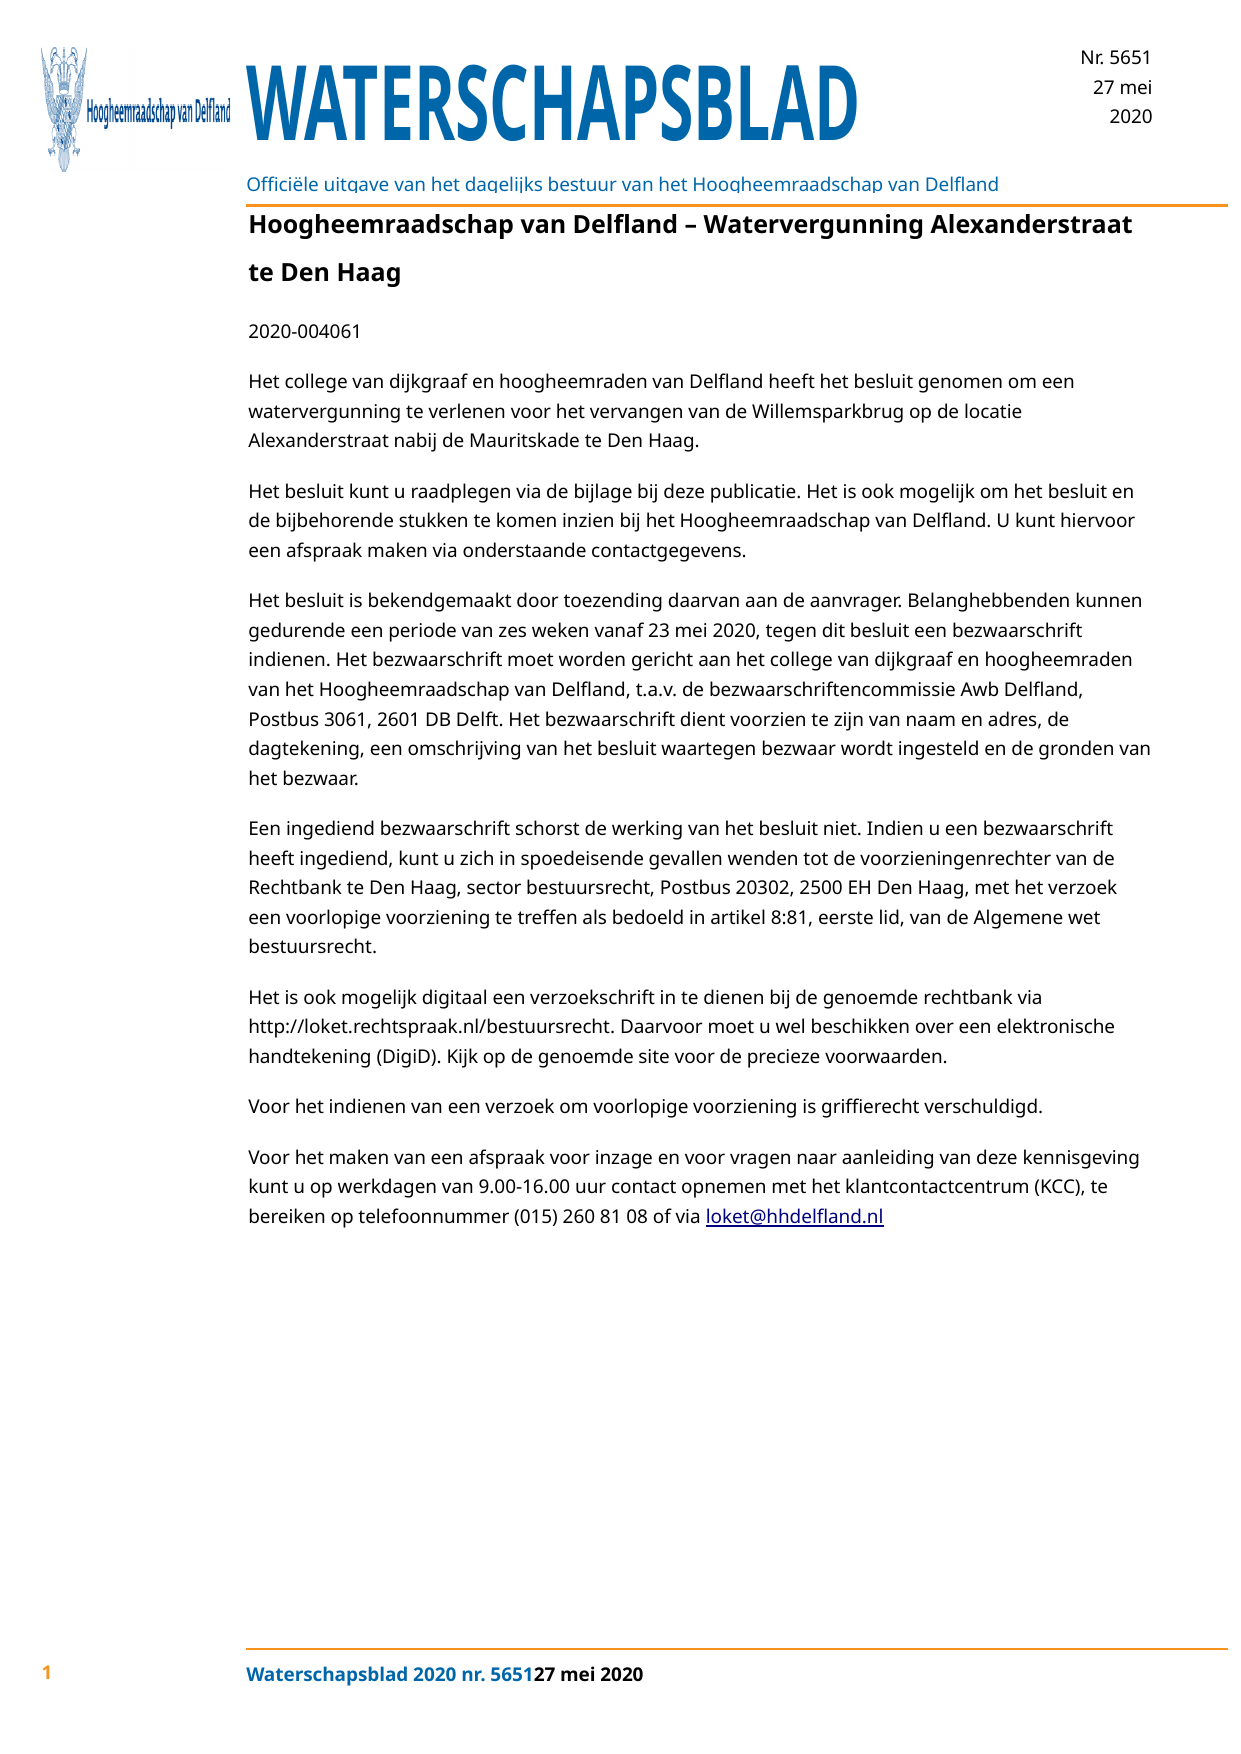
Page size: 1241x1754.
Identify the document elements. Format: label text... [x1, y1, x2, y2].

text 2020-004061 [248, 318, 1152, 344]
text Het besluit is bekendgemaakt door toezending daarvan aan de aanvrager. Belanghebbenden kunnen gedurende een periode van zes weken vanaf 23 mei 2020, tegen dit besluit een bezwaarschrift indienen. Het bezwaarschrift moet worden gericht aan het college van dijkgraaf en hoogheemraden van het Hoogheemraadschap van Delfland, t.a.v. de bezwaarschriftencommissie Awb Delfland, Postbus 3061, 2601 DB Delft. Het bezwaarschrift dient voorzien te zijn van naam en adres, de dagtekening, een omschrijving van het besluit waartegen bezwaar wordt ingesteld en de gronden van het bezwaar. [248, 587, 1152, 791]
text Het besluit kunt u raadplegen via de bijlage bij deze publicatie. Het is ook mogelijk om het besluit en de bijbehorende stukken te komen inzien bij het Hoogheemraadschap van Delfland. U kunt hiervoor een afspraak maken via onderstaande contactgegevens. [248, 478, 1152, 563]
text Voor het maken van een afspraak voor inzage en voor vragen naar aanleiding van deze kennisgeving kunt u op werkdagen van 9.00-16.00 uur contact opnemen met het klantcontactcentrum (KCC), te bereiken op telefoonnummer (015) 260 81 08 of via loket@hhdelfland.nl [248, 1144, 1152, 1229]
text Hoogheemraadschap van Delfland – Watervergunning Alexanderstraat te Den Haag [248, 207, 1152, 288]
text Het college van dijkgraaf en hoogheemraden van Delfland heeft het besluit genomen om een watervergunning te verlenen voor het vervangen van de Willemsparkbrug op de locatie Alexanderstraat nabij de Mauritskade te Den Haag. [248, 368, 1152, 453]
text Een ingediend bezwaarschrift schorst de werking van het besluit niet. Indien u een bezwaarschrift heeft ingediend, kunt u zich in spoedeisende gevallen wenden tot de voorzieningenrechter van de Rechtbank te Den Haag, sector bestuursrecht, Postbus 20302, 2500 EH Den Haag, met het verzoek een voorlopige voorziening te treffen als bedoeld in artikel 8:81, eerste lid, van de Algemene wet bestuursrecht. [248, 815, 1152, 959]
text Het is ook mogelijk digitaal een verzoekschrift in te dienen bij de genoemde rechtbank via http://loket.rechtspraak.nl/bestuursrecht. Daarvoor moet u wel beschikken over een elektronische handtekening (DigiD). Kijk op de genoemde site voor de precieze voorwaarden. [248, 984, 1152, 1069]
text Voor het indienen van een verzoek om voorlopige voorziening is griffierecht verschuldigd. [248, 1094, 1152, 1119]
picture [41, 47, 231, 172]
